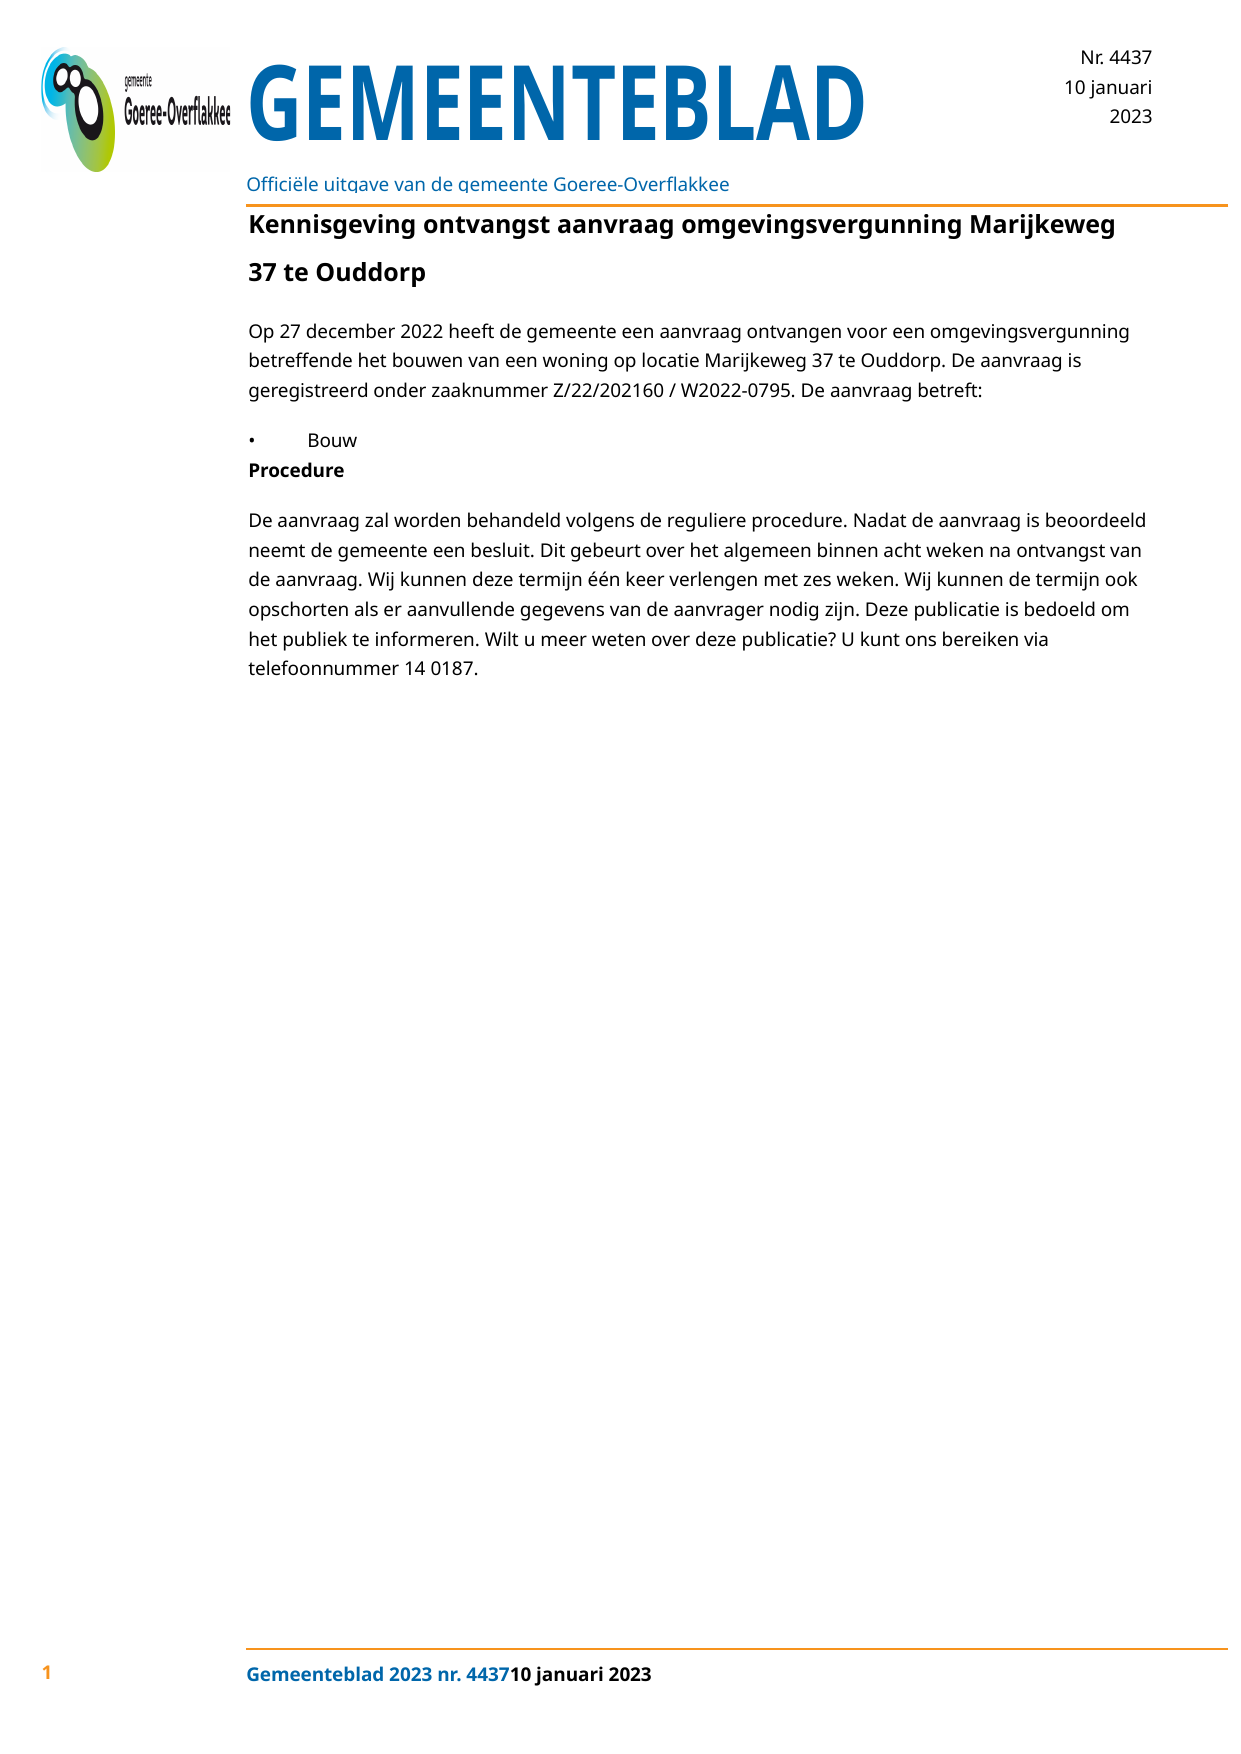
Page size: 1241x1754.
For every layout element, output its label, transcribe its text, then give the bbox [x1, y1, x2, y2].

list Bouw [248, 427, 1152, 453]
text Procedure [248, 457, 1152, 483]
text Kennisgeving ontvangst aanvraag omgevingsvergunning Marijkeweg 37 te Ouddorp [248, 207, 1152, 288]
text De aanvraag zal worden behandeld volgens de reguliere procedure. Nadat de aanvraag is beoordeeld neemt de gemeente een besluit. Dit gebeurt over het algemeen binnen acht weken na ontvangst van de aanvraag. Wij kunnen deze termijn één keer verlengen met zes weken. Wij kunnen de termijn ook opschorten als er aanvullende gegevens van de aanvrager nodig zijn. Deze publicatie is bedoeld om het publiek te informeren. Wilt u meer weten over deze publicatie? U kunt ons bereiken via telefoonnummer 14 0187. [248, 507, 1152, 681]
text Op 27 december 2022 heeft de gemeente een aanvraag ontvangen voor een omgevingsvergunning betreffende het bouwen van een woning op locatie Marijkeweg 37 te Ouddorp. De aanvraag is geregistreerd onder zaaknummer Z/22/202160 / W2022-0795. De aanvraag betreft: [248, 318, 1152, 403]
picture [41, 47, 231, 172]
